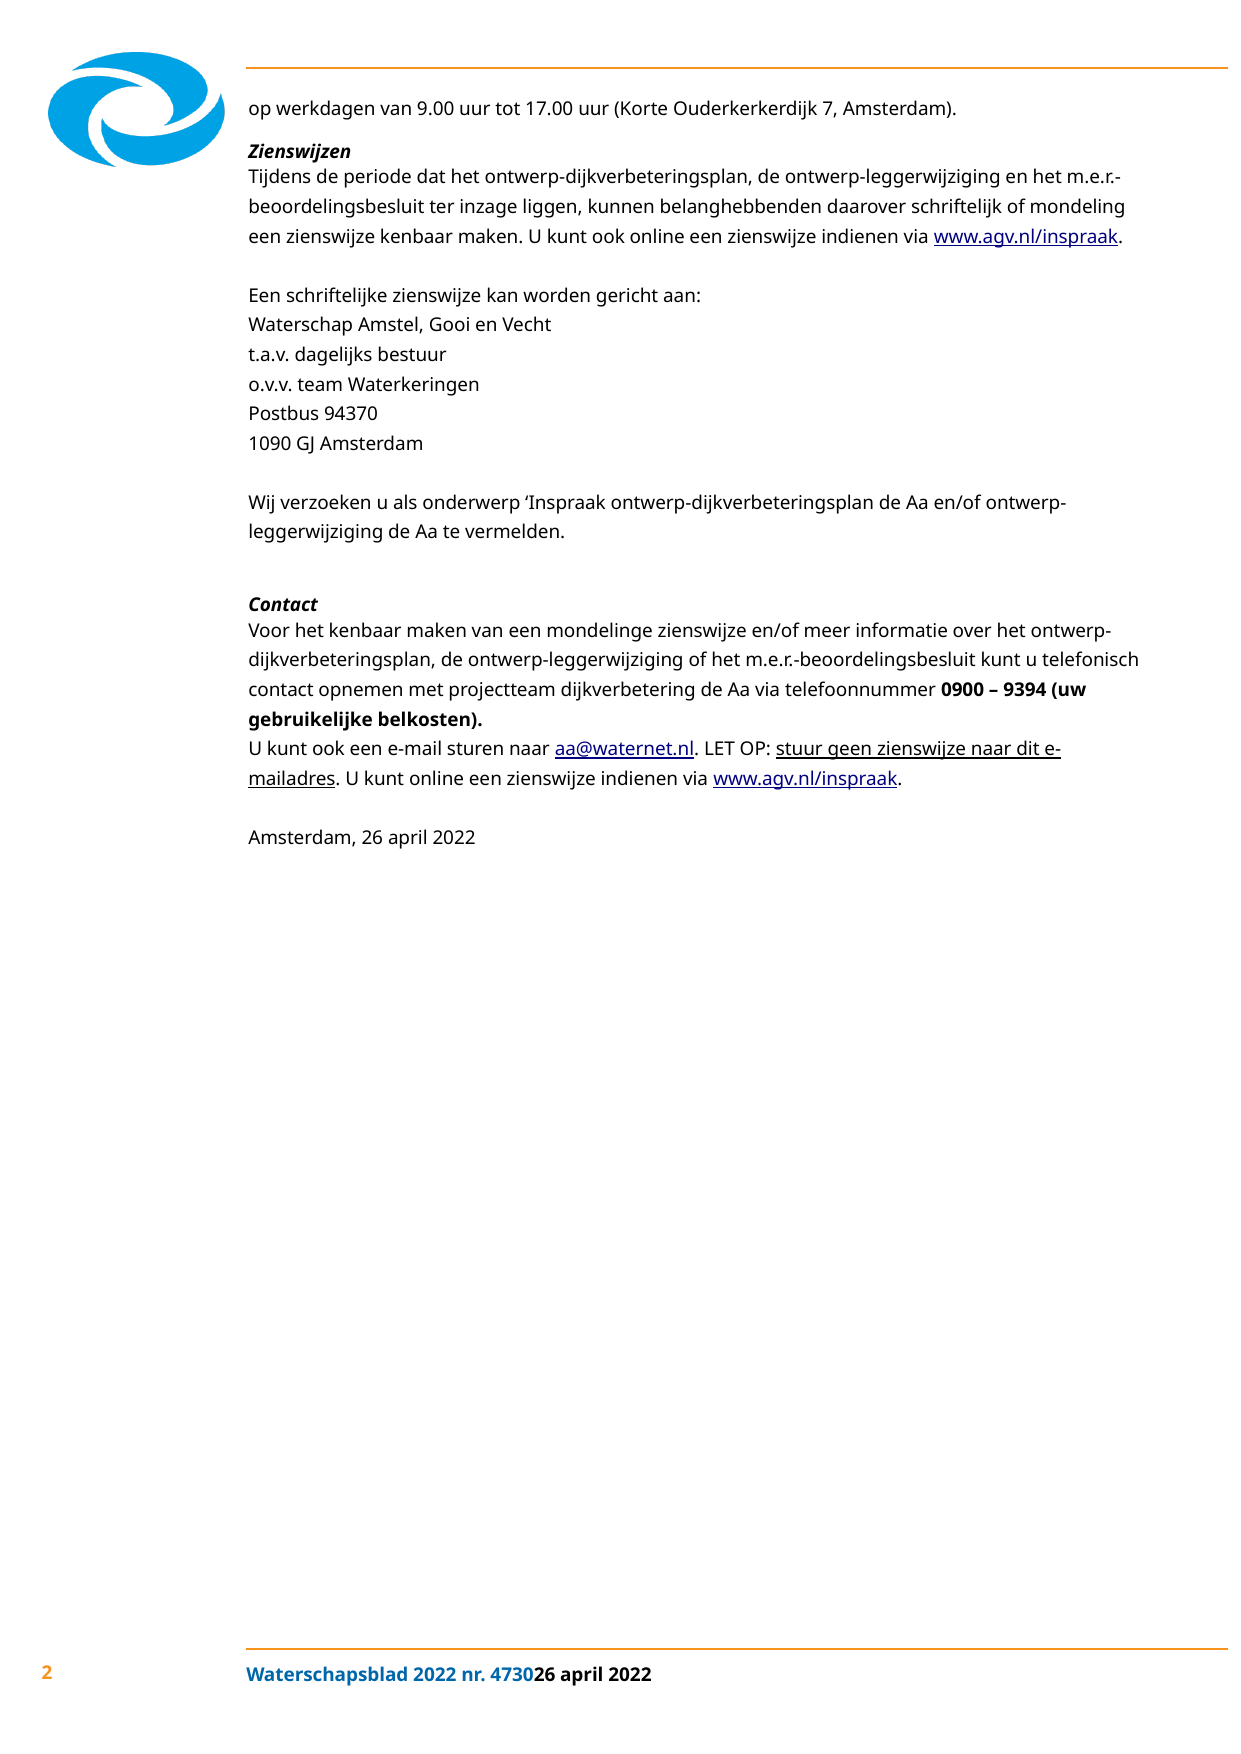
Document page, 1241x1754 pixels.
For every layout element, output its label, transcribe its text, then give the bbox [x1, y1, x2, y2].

text Zienswijzen [248, 138, 1152, 164]
text Amsterdam, 26 april 2022 [248, 824, 1152, 850]
text Waterschap Amstel, Gooi en Vecht [248, 312, 1152, 337]
text 1090 GJ Amsterdam [248, 430, 1152, 456]
text Contact [248, 591, 1152, 617]
text Tijdens de periode dat het ontwerp-dijkverbeteringsplan, de ontwerp-leggerwijziging en het m.e.r.-beoordelingsbesluit ter inzage liggen, kunnen belanghebbenden daarover schriftelijk of mondeling een zienswijze kenbaar maken. U kunt ook online een zienswijze indienen via www.agv.nl/inspraak. [248, 164, 1152, 248]
text Voor het kenbaar maken van een mondelinge zienswijze en/of meer informatie over het ontwerp-dijkverbeteringsplan, de ontwerp-leggerwijziging of het m.e.r.-beoordelingsbesluit kunt u telefonisch contact opnemen met projectteam dijkverbetering de Aa via telefoonnummer 0900 – 9394 (uw gebruikelijke belkosten). [248, 617, 1152, 732]
text Wij verzoeken u als onderwerp ‘Inspraak ontwerp-dijkverbeteringsplan de Aa en/of ontwerp-leggerwijziging de Aa te vermelden. [248, 489, 1152, 544]
text Postbus 94370 [248, 400, 1152, 426]
text U kunt ook een e-mail sturen naar aa@waternet.nl. LET OP: stuur geen zienswijze naar dit e-mailadres. U kunt online een zienswijze indienen via www.agv.nl/inspraak. [248, 735, 1152, 791]
text op werkdagen van 9.00 uur tot 17.00 uur (Korte Ouderkerkerdijk 7, Amsterdam). [248, 95, 1152, 121]
text o.v.v. team Waterkeringen [248, 371, 1152, 396]
text Een schriftelijke zienswijze kan worden gericht aan: [248, 282, 1152, 308]
text t.a.v. dagelijks bestuur [248, 341, 1152, 367]
picture [41, 47, 231, 172]
